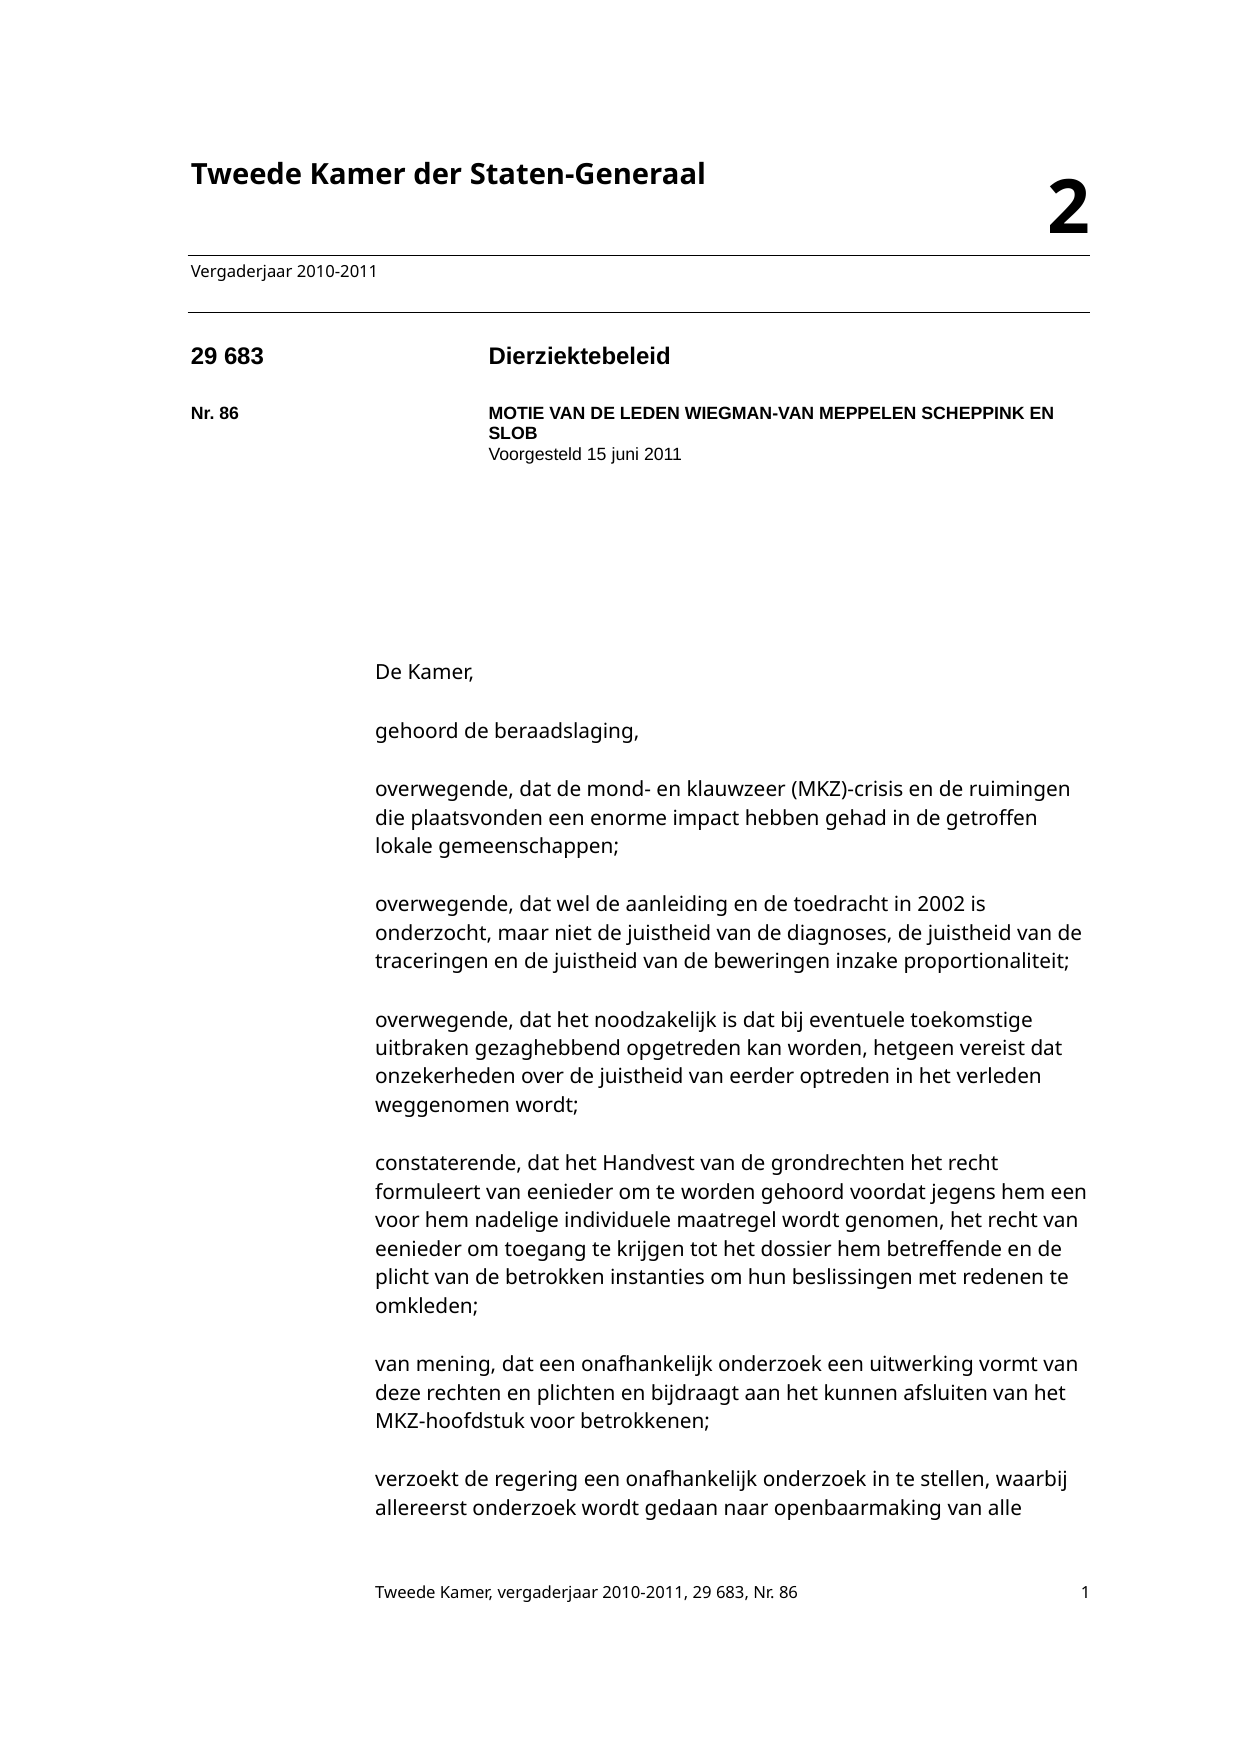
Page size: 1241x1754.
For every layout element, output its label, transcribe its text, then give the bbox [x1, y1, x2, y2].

table_cell Dierziektebeleid [485, 339, 1090, 399]
table_cell MOTIE VAN DE LEDEN WIEGMAN-VAN MEPPELEN SCHEPPINK EN SLOB Voorgesteld 15 juni 2011 [485, 399, 1090, 539]
table_cell [188, 313, 485, 339]
text van mening, dat een onafhankelijk onderzoek een uitwerking vormt van deze rechten en plichten en bijdraagt aan het kunnen afsluiten van het MKZ-hoofdstuk voor betrokkenen; [375, 1349, 1090, 1434]
text De Kamer, [375, 657, 1090, 686]
text constaterende, dat het Handvest van de grondrechten het recht formuleert van eenieder om te worden gehoord voordat jegens hem een voor hem nadelige individuele maatregel wordt genomen, het recht van eenieder om toegang te krijgen tot het dossier hem betreffende en de plicht van de betrokken instanties om hun beslissingen met redenen te omkleden; [375, 1148, 1090, 1319]
table_cell 29 683 [188, 339, 485, 399]
text gehoord de beraadslaging, [375, 716, 1090, 744]
table_cell [485, 313, 1090, 339]
table_cell Nr. 86 [188, 399, 485, 539]
text overwegende, dat wel de aanleiding en de toedracht in 2002 is onderzocht, maar niet de juistheid van de diagnoses, de juistheid van de traceringen en de juistheid van de beweringen inzake proportionaliteit; [375, 889, 1090, 975]
table_cell Vergaderjaar 2010-2011 [188, 256, 485, 312]
text overwegende, dat het noodzakelijk is dat bij eventuele toekomstige uitbraken gezaghebbend opgetreden kan worden, hetgeen vereist dat onzekerheden over de juistheid van eerder optreden in het verleden weggenomen wordt; [375, 1005, 1090, 1118]
table_header Tweede Kamer der Staten-Generaal [188, 150, 909, 255]
text overwegende, dat de mond- en klauwzeer (MKZ)-crisis en de ruimingen die plaatsvonden een enorme impact hebben gehad in de getroffen lokale gemeenschappen; [375, 774, 1090, 859]
table_cell [485, 256, 1090, 312]
table_header 2 [910, 150, 1090, 255]
text verzoekt de regering een onafhankelijk onderzoek in te stellen, waarbij allereerst onderzoek wordt gedaan naar openbaarmaking van alle [375, 1464, 1090, 1521]
